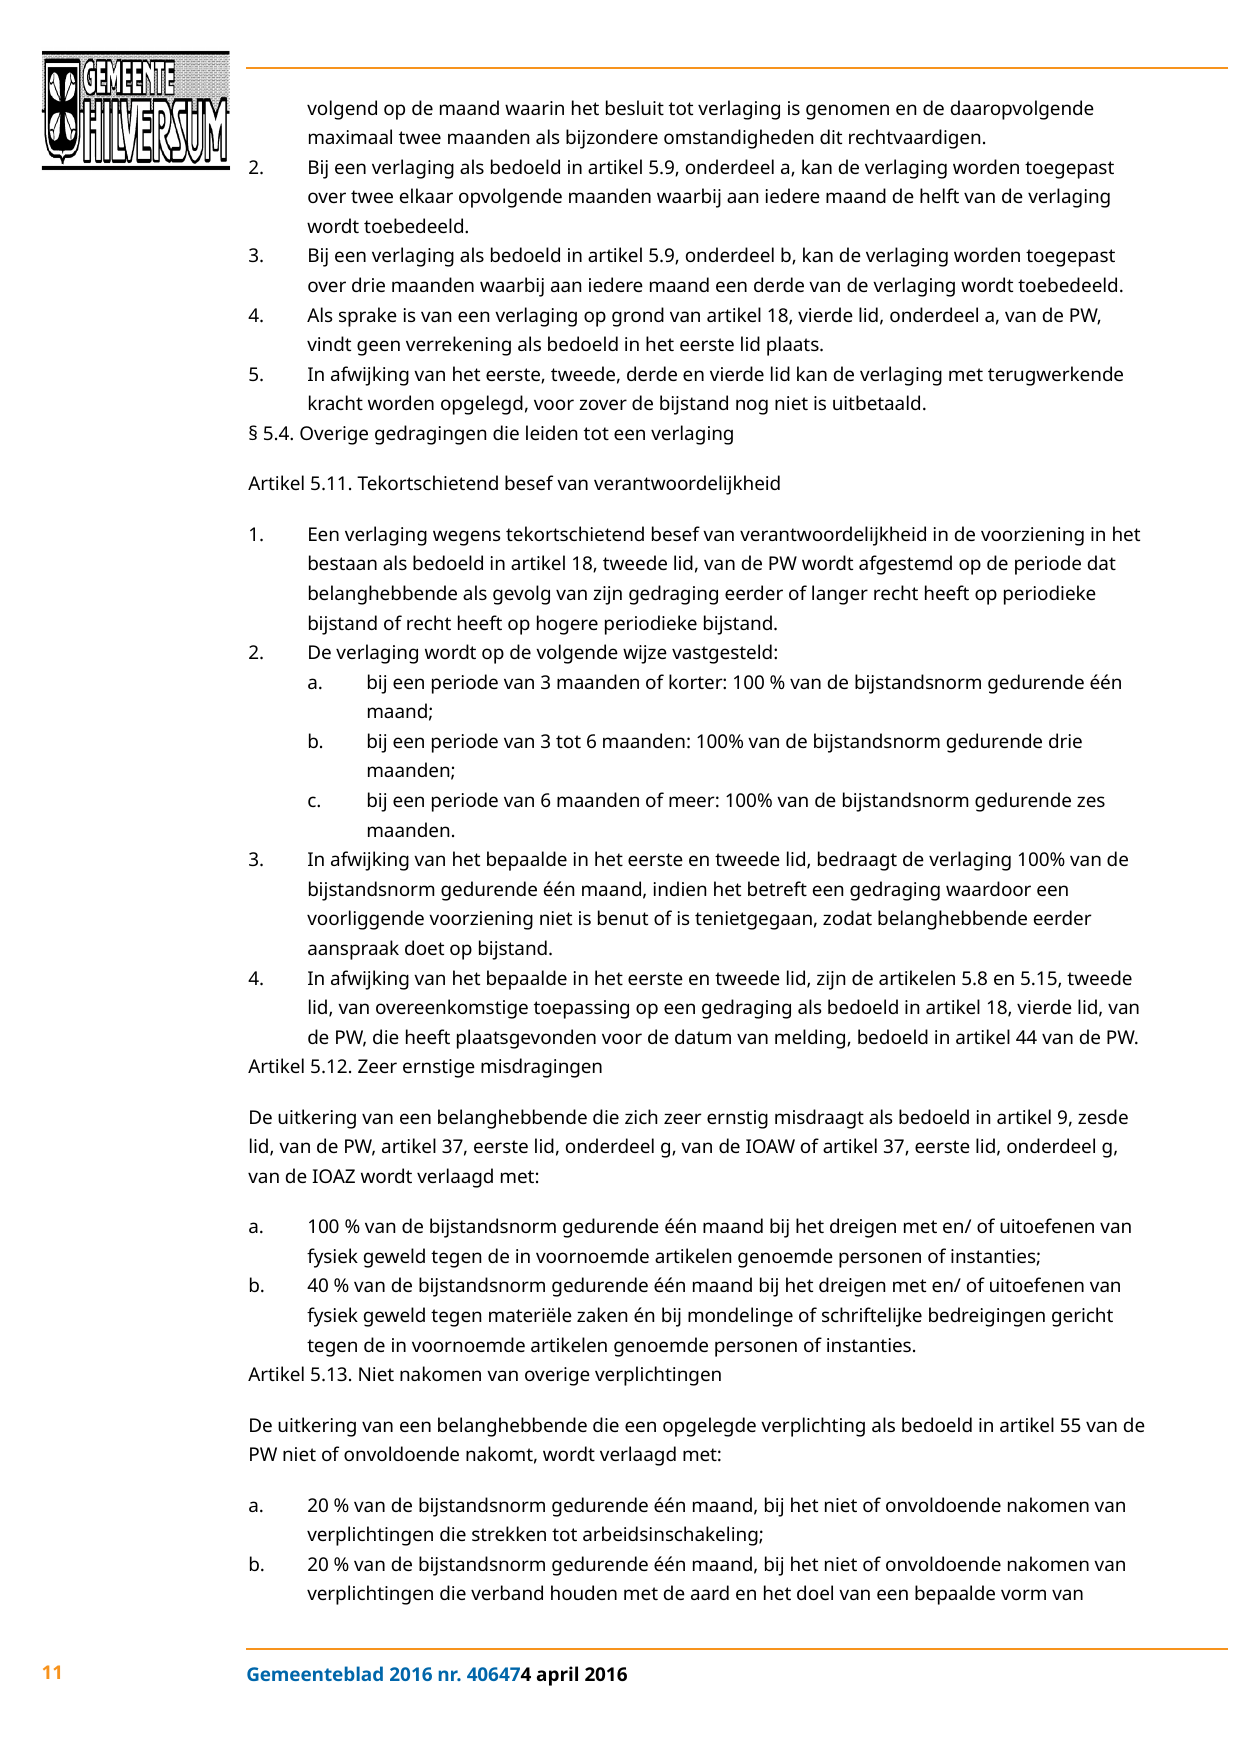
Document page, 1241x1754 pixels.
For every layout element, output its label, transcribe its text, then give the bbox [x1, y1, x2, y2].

list Bij een verlaging als bedoeld in artikel 5.9, onderdeel b, kan de verlaging worden toegepast over drie maanden waarbij aan iedere maand een derde van de verlaging wordt toebedeeld. [248, 243, 1152, 298]
list De verlaging wordt op de volgende wijze vastgesteld: [248, 639, 1152, 665]
text Artikel 5.13. Niet nakomen van overige verplichtingen [248, 1361, 1152, 1387]
list bij een periode van 6 maanden of meer: 100% van de bijstandsnorm gedurende zes maanden. [307, 787, 1152, 843]
list In afwijking van het bepaalde in het eerste en tweede lid, zijn de artikelen 5.8 en 5.15, tweede lid, van overeenkomstige toepassing op een gedraging als bedoeld in artikel 18, vierde lid, van de PW, die heeft plaatsgevonden voor de datum van melding, bedoeld in artikel 44 van de PW. [248, 965, 1152, 1050]
text De uitkering van een belanghebbende die een opgelegde verplichting als bedoeld in artikel 55 van de PW niet of onvoldoende nakomt, wordt verlaagd met: [248, 1412, 1152, 1467]
text De uitkering van een belanghebbende die zich zeer ernstig misdraagt als bedoeld in artikel 9, zesde lid, van de PW, artikel 37, eerste lid, onderdeel g, van de IOAW of artikel 37, eerste lid, onderdeel g, van de IOAZ wordt verlaagd met: [248, 1104, 1152, 1189]
text Artikel 5.12. Zeer ernstige misdragingen [248, 1053, 1152, 1079]
list In afwijking van het bepaalde in het eerste en tweede lid, bedraagt de verlaging 100% van de bijstandsnorm gedurende één maand, indien het betreft een gedraging waardoor een voorliggende voorziening niet is benut of is tenietgegaan, zodat belanghebbende eerder aanspraak doet op bijstand. [248, 846, 1152, 961]
text Artikel 5.11. Tekortschietend besef van verantwoordelijkheid [248, 471, 1152, 496]
text § 5.4. Overige gedragingen die leiden tot een verlaging [248, 420, 1152, 446]
list 20 % van de bijstandsnorm gedurende één maand, bij het niet of onvoldoende nakomen van verplichtingen die verband houden met de aard en het doel van een bepaalde vorm van [248, 1551, 1152, 1606]
list bij een periode van 3 tot 6 maanden: 100% van de bijstandsnorm gedurende drie maanden; [307, 728, 1152, 783]
list Als sprake is van een verlaging op grond van artikel 18, vierde lid, onderdeel a, van de PW, vindt geen verrekening als bedoeld in het eerste lid plaats. [248, 302, 1152, 357]
list 40 % van de bijstandsnorm gedurende één maand bij het dreigen met en/ of uitoefenen van fysiek geweld tegen materiële zaken én bij mondelinge of schriftelijke bedreigingen gericht tegen de in voornoemde artikelen genoemde personen of instanties. [248, 1273, 1152, 1358]
list volgend op de maand waarin het besluit tot verlaging is genomen en de daaropvolgende maximaal twee maanden als bijzondere omstandigheden dit rechtvaardigen. [248, 95, 1152, 150]
list 20 % van de bijstandsnorm gedurende één maand, bij het niet of onvoldoende nakomen van verplichtingen die strekken tot arbeidsinschakeling; [248, 1492, 1152, 1547]
list Een verlaging wegens tekortschietend besef van verantwoordelijkheid in de voorziening in het bestaan als bedoeld in artikel 18, tweede lid, van de PW wordt afgestemd op de periode dat belanghebbende als gevolg van zijn gedraging eerder of langer recht heeft op periodieke bijstand of recht heeft op hogere periodieke bijstand. [248, 521, 1152, 636]
picture [41, 47, 231, 172]
list 100 % van de bijstandsnorm gedurende één maand bij het dreigen met en/ of uitoefenen van fysiek geweld tegen de in voornoemde artikelen genoemde personen of instanties; [248, 1213, 1152, 1269]
list bij een periode van 3 maanden of korter: 100 % van de bijstandsnorm gedurende één maand; [307, 669, 1152, 724]
list In afwijking van het eerste, tweede, derde en vierde lid kan de verlaging met terugwerkende kracht worden opgelegd, voor zover de bijstand nog niet is uitbetaald. [248, 361, 1152, 416]
list Bij een verlaging als bedoeld in artikel 5.9, onderdeel a, kan de verlaging worden toegepast over twee elkaar opvolgende maanden waarbij aan iedere maand de helft van de verlaging wordt toebedeeld. [248, 154, 1152, 239]
